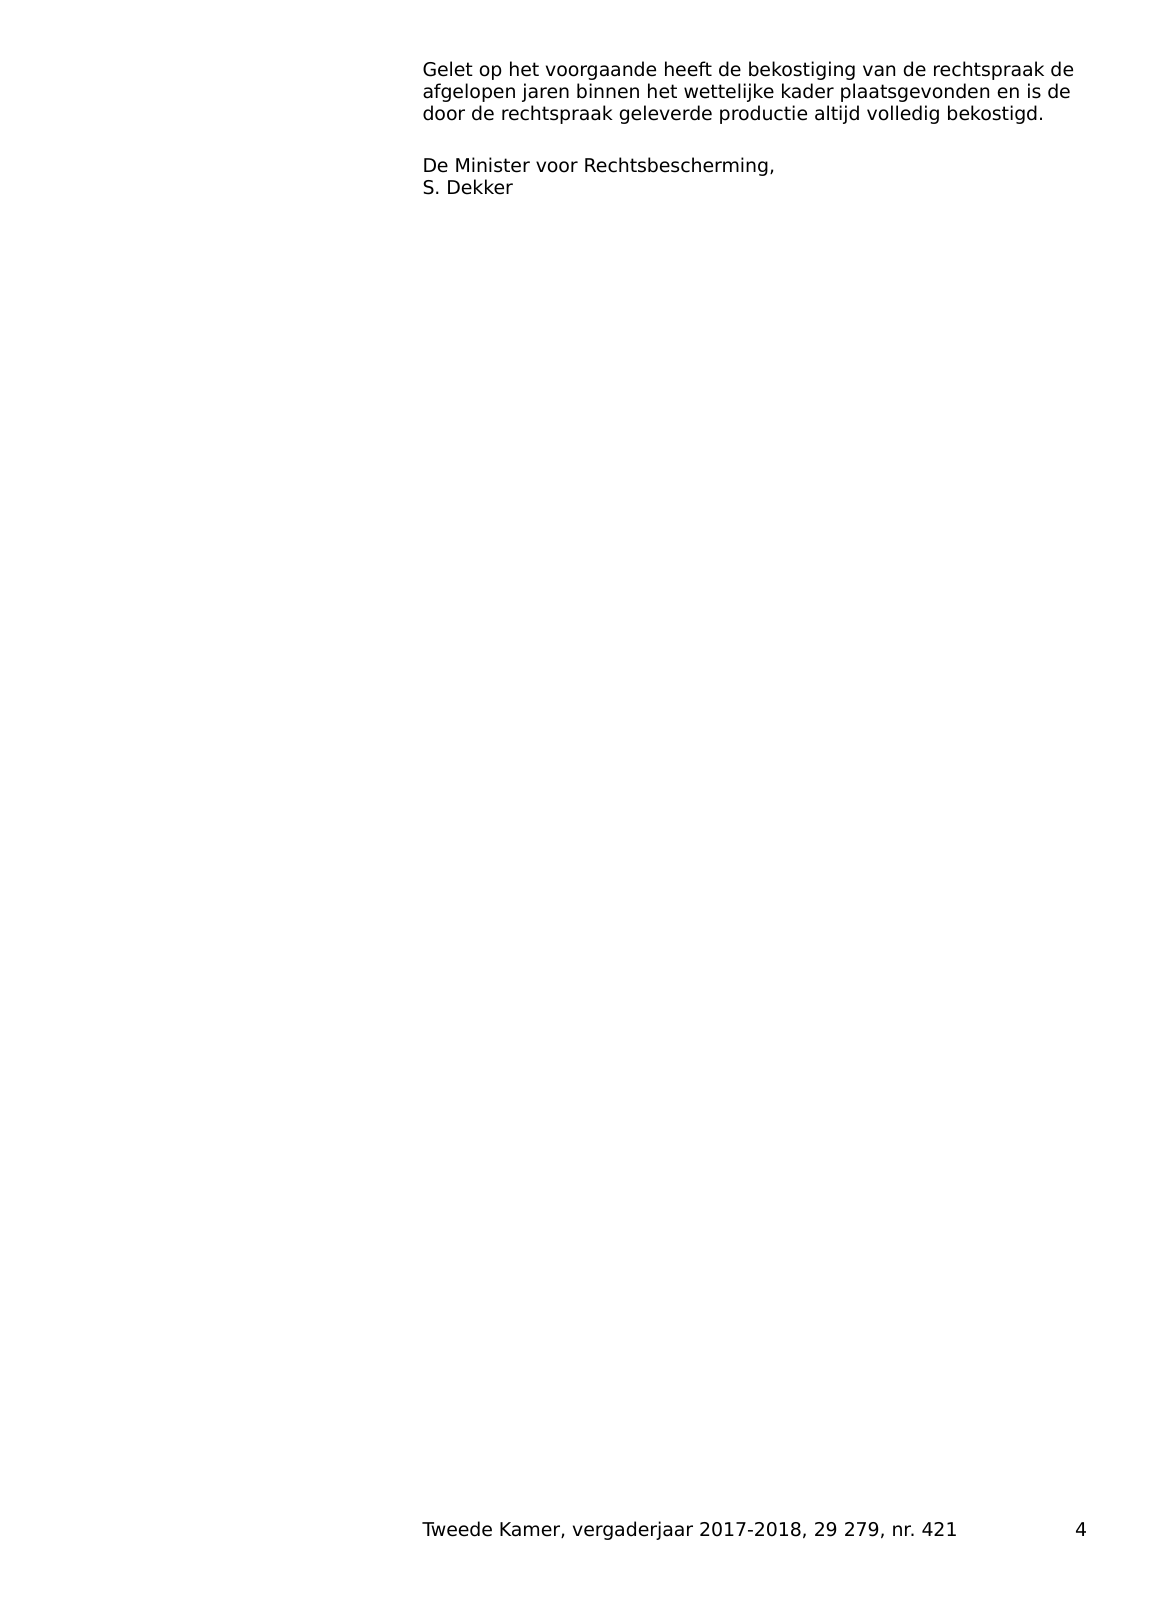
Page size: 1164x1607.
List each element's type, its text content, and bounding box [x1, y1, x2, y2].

text Gelet op het voorgaande heeft de bekostiging van de rechtspraak de afgelopen jaren binnen het wettelijke kader plaatsgevonden en is de door de rechtspraak geleverde productie altijd volledig bekostigd. [422, 59, 1087, 125]
text De Minister voor Rechtsbescherming, S. Dekker [422, 155, 1087, 199]
